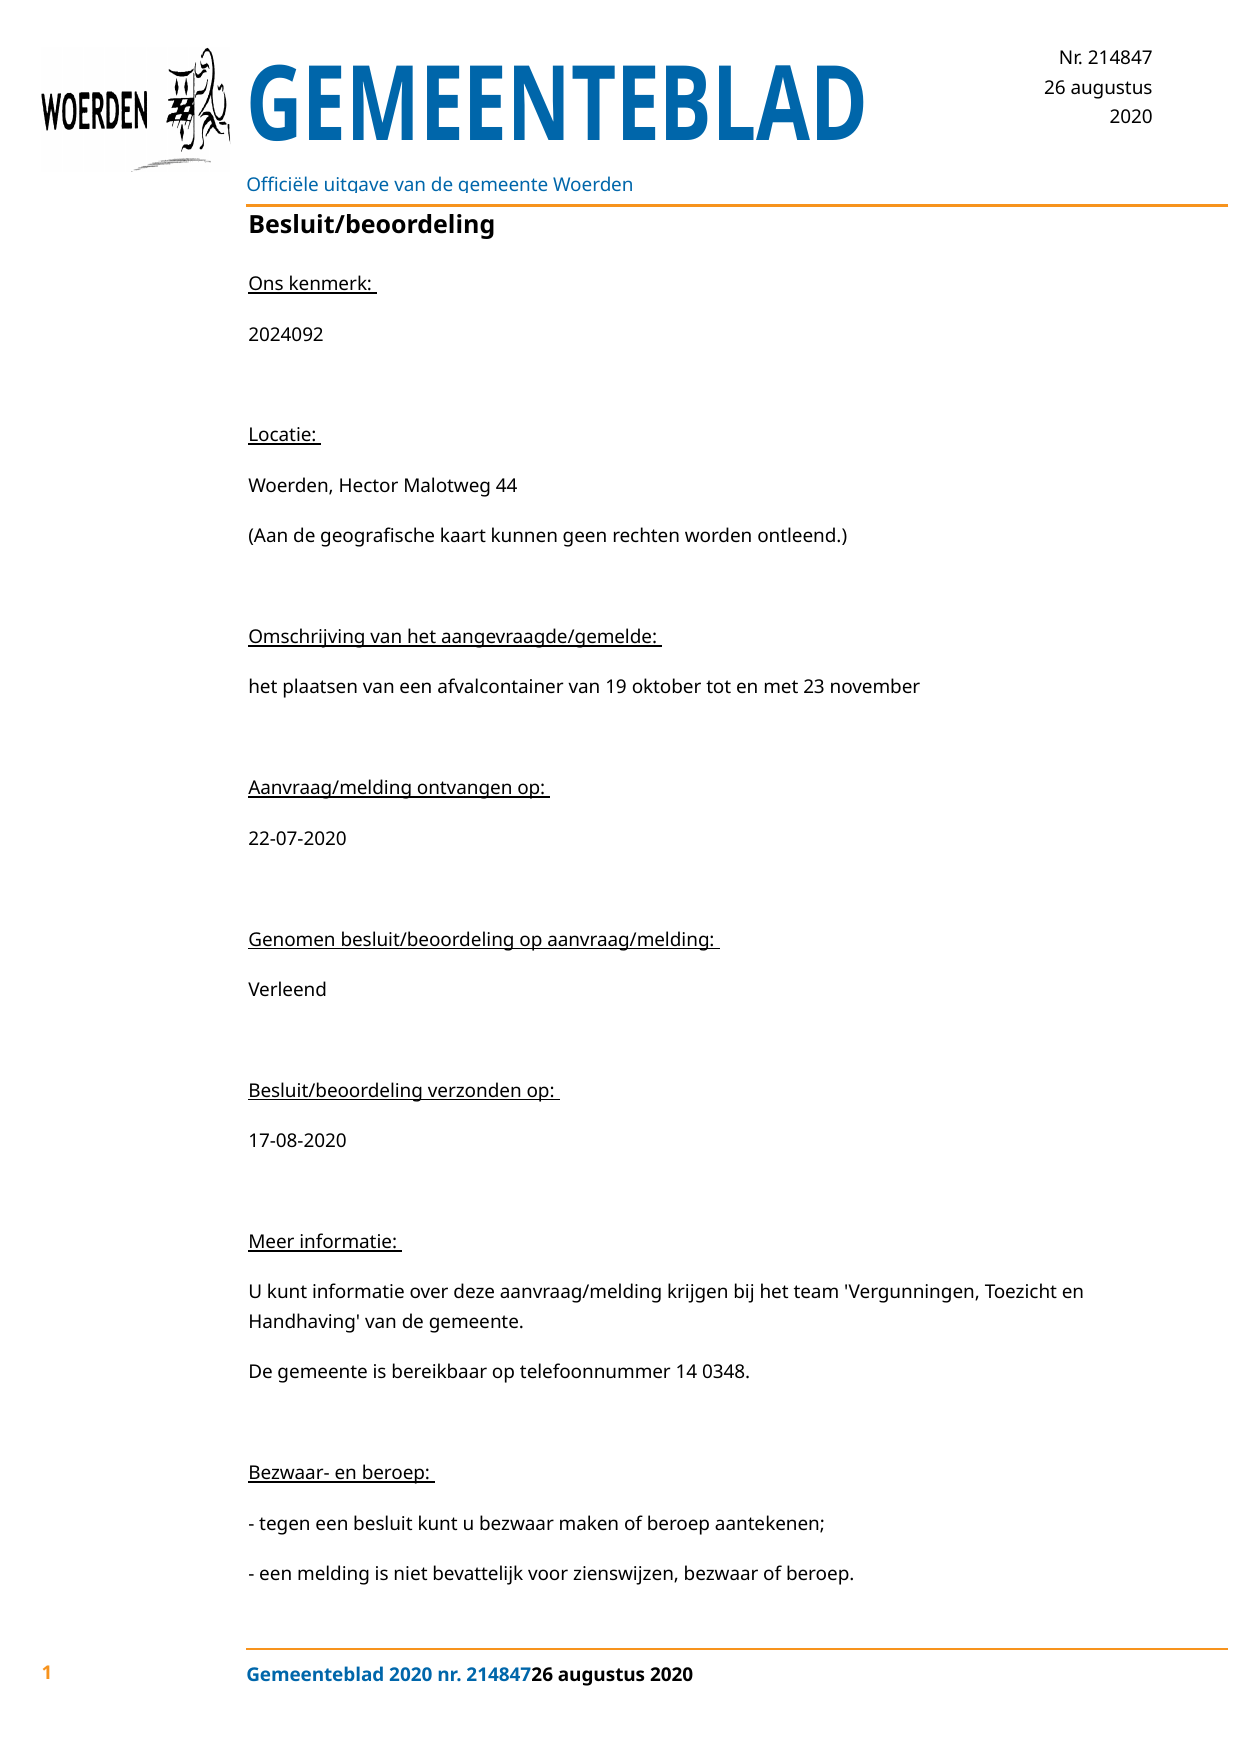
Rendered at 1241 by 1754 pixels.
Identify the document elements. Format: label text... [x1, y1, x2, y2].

text Besluit/beoordeling verzonden op: [248, 1077, 1152, 1103]
text Ons kenmerk: [248, 270, 1152, 296]
text Besluit/beoordeling [248, 207, 1152, 241]
text U kunt informatie over deze aanvraag/melding krijgen bij het team 'Vergunningen, Toezicht en Handhaving' van de gemeente. [248, 1279, 1152, 1334]
text Bezwaar- en beroep: [248, 1459, 1152, 1485]
text (Aan de geografische kaart kunnen geen rechten worden ontleend.) [248, 522, 1152, 548]
text Woerden, Hector Malotweg 44 [248, 472, 1152, 498]
text Locatie: [248, 422, 1152, 447]
text 17-08-2020 [248, 1127, 1152, 1153]
picture [41, 47, 231, 172]
text De gemeente is bereikbaar op telefoonnummer 14 0348. [248, 1359, 1152, 1384]
text Aanvraag/melding ontvangen op: [248, 774, 1152, 800]
text het plaatsen van een afvalcontainer van 19 oktober tot en met 23 november [248, 674, 1152, 699]
text 22-07-2020 [248, 825, 1152, 851]
text - tegen een besluit kunt u bezwaar maken of beroep aantekenen; [248, 1510, 1152, 1536]
text 2024092 [248, 321, 1152, 346]
text Meer informatie: [248, 1228, 1152, 1254]
text Genomen besluit/beoordeling op aanvraag/melding: [248, 926, 1152, 951]
text Omschrijving van het aangevraagde/gemelde: [248, 623, 1152, 649]
text Verleend [248, 976, 1152, 1002]
text - een melding is niet bevattelijk voor zienswijzen, bezwaar of beroep. [248, 1560, 1152, 1586]
